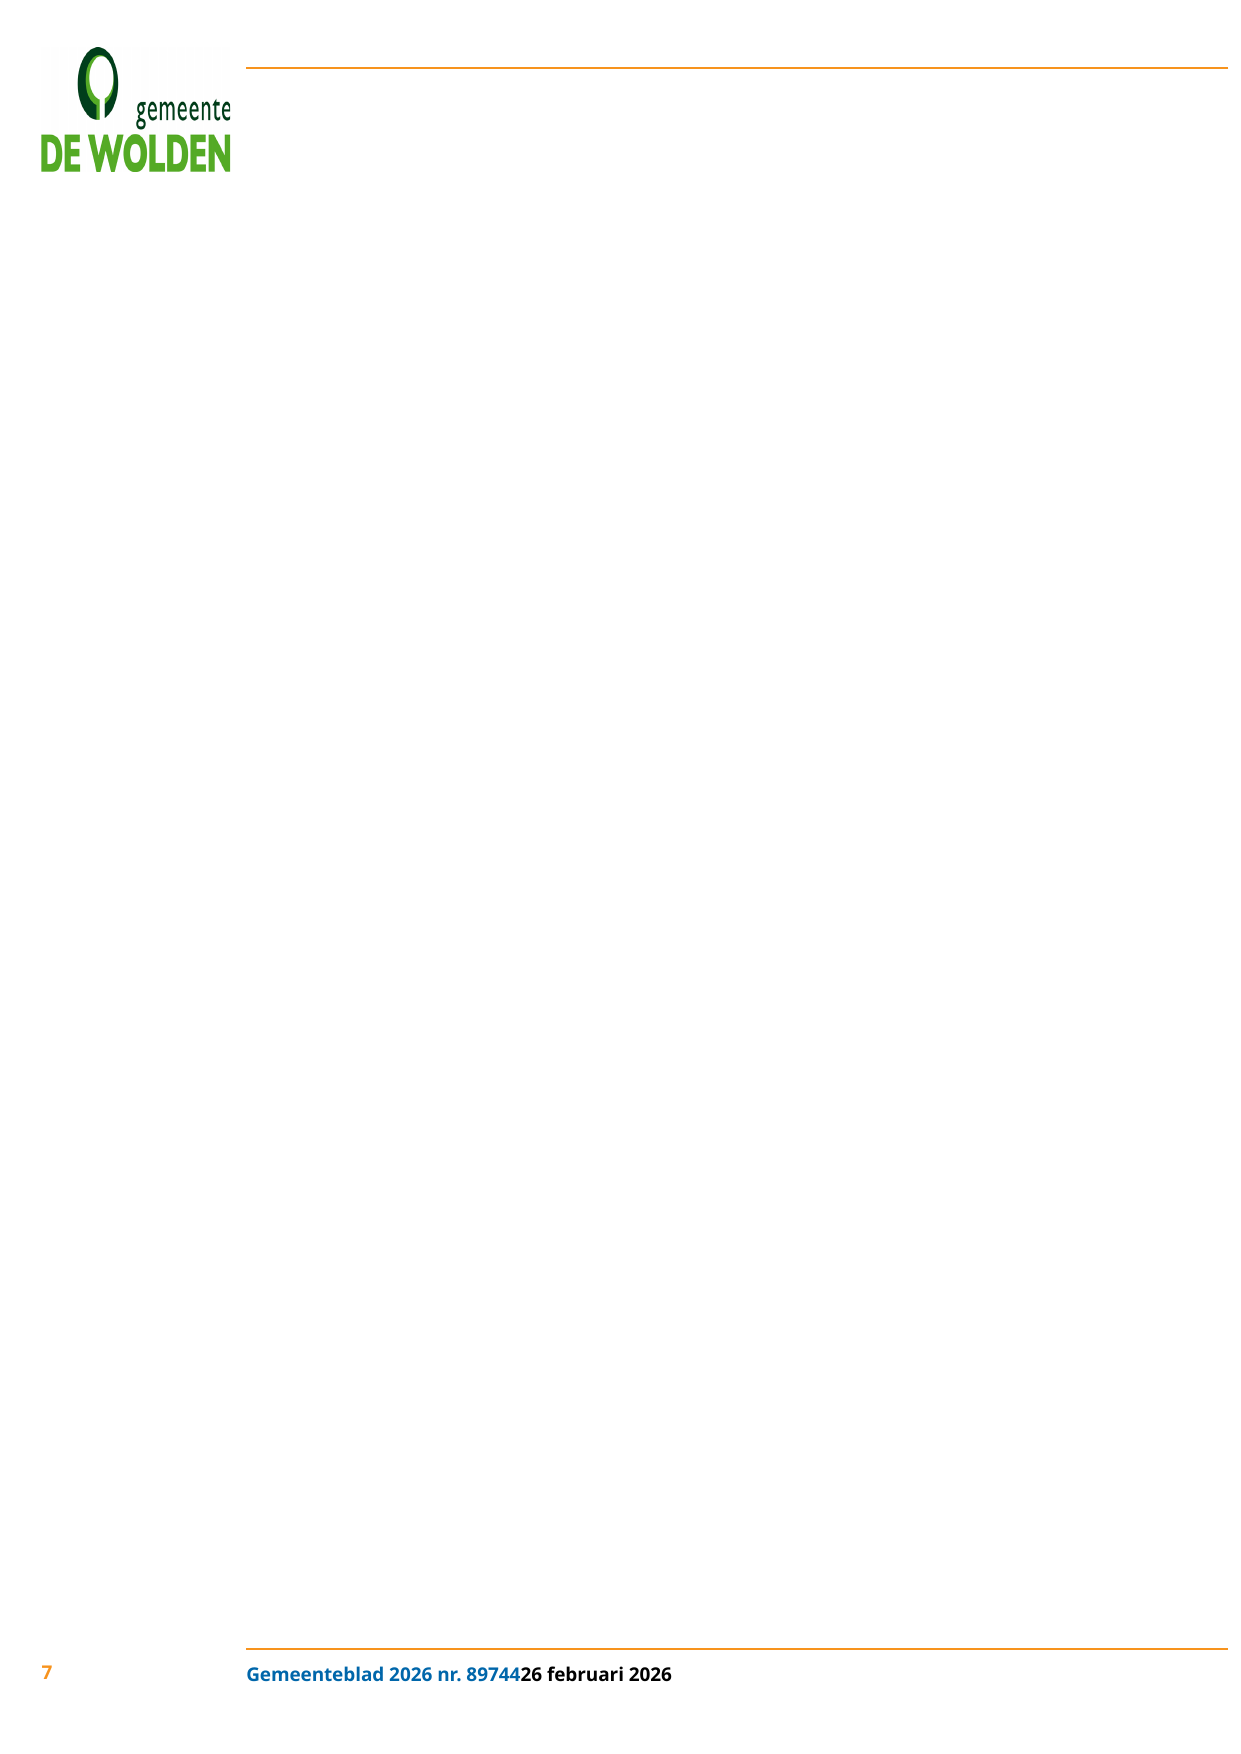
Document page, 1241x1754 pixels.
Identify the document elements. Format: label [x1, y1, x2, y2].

picture [41, 47, 231, 172]
